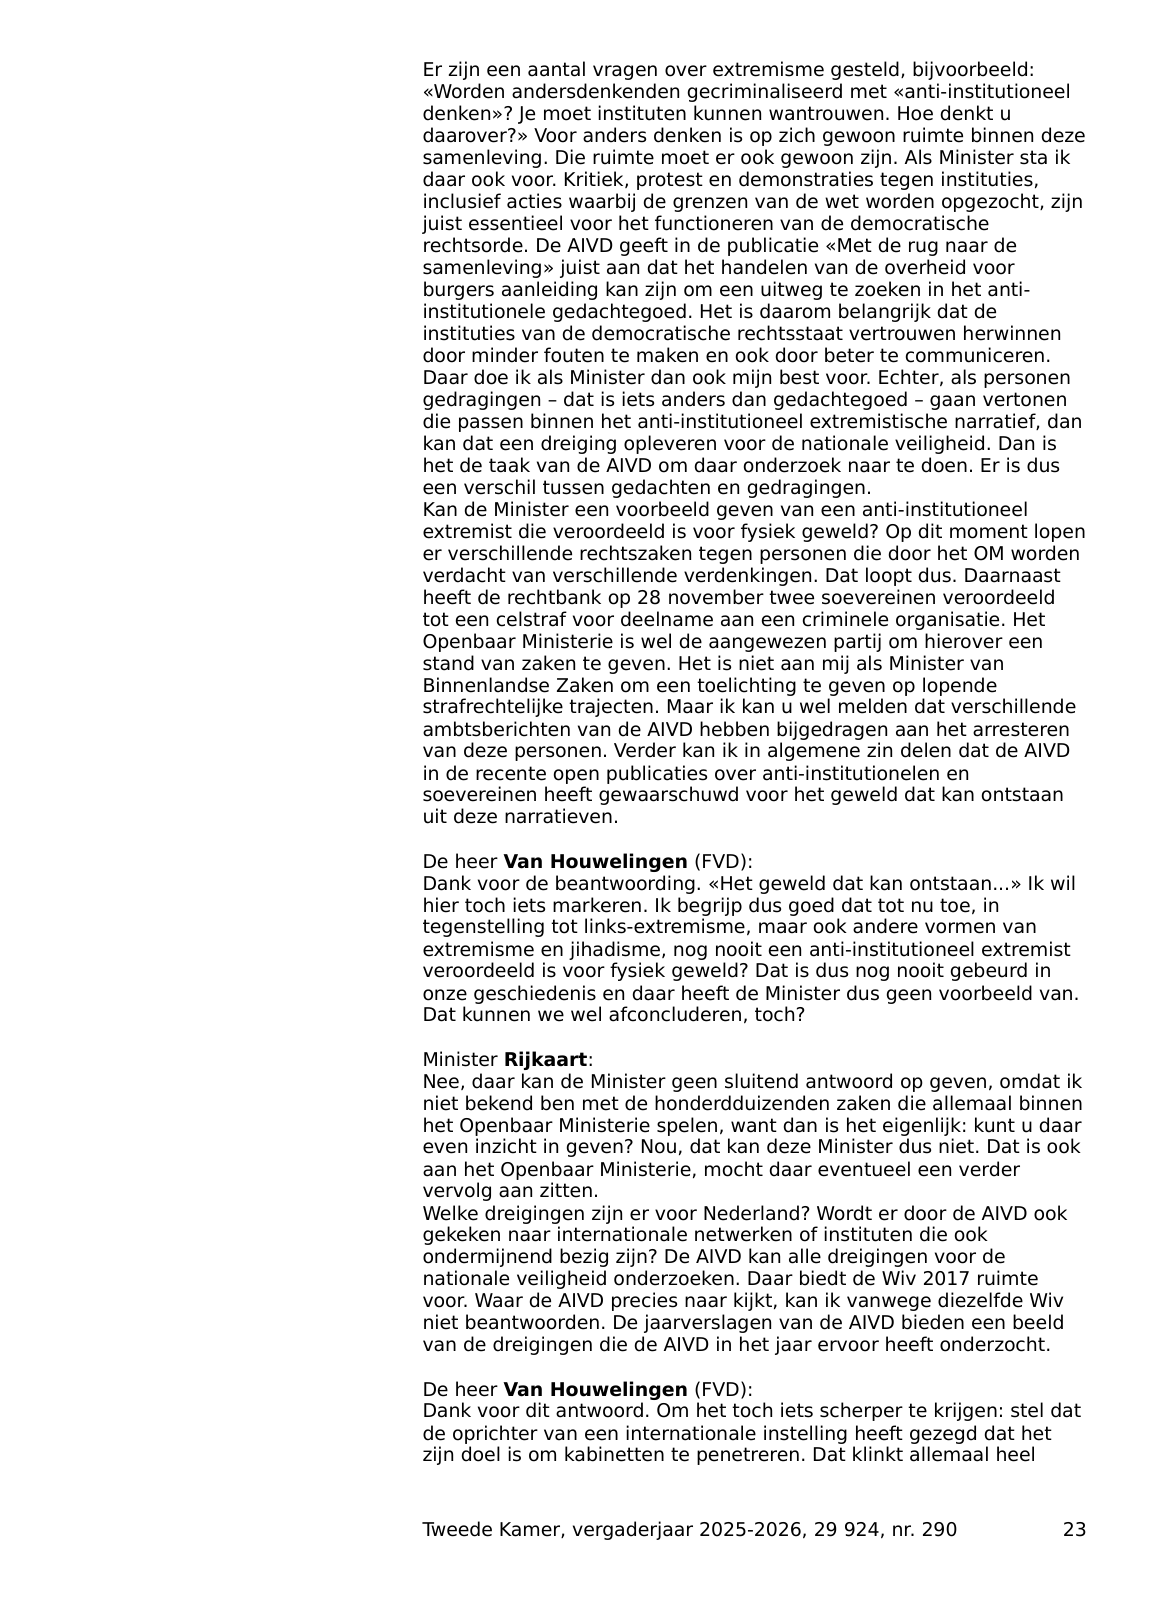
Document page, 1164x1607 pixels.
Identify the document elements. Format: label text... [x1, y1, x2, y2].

text De heer Van Houwelingen (FVD): [422, 851, 1087, 872]
text Minister Rijkaart: [422, 1048, 1087, 1071]
text Kan de Minister een voorbeeld geven van een anti-institutioneel extremist die veroordeeld is voor fysiek geweld? Op dit moment lopen er verschillende rechtszaken tegen personen die door het OM worden verdacht van verschillende verdenkingen. Dat loopt dus. Daarnaast heeft de rechtbank op 28 november twee soevereinen veroordeeld tot een celstraf voor deelname aan een criminele organisatie. Het Openbaar Ministerie is wel de aangewezen partij om hierover een stand van zaken te geven. Het is niet aan mij als Minister van Binnenlandse Zaken om een toelichting te geven op lopende strafrechtelijke trajecten. Maar ik kan u wel melden dat verschillende ambtsberichten van de AIVD hebben bijgedragen aan het arresteren van deze personen. Verder kan ik in algemene zin delen dat de AIVD in de recente open publicaties over anti-institutionelen en soevereinen heeft gewaarschuwd voor het geweld dat kan ontstaan uit deze narratieven. [422, 499, 1087, 828]
text Nee, daar kan de Minister geen sluitend antwoord op geven, omdat ik niet bekend ben met de honderdduizenden zaken die allemaal binnen het Openbaar Ministerie spelen, want dan is het eigenlijk: kunt u daar even inzicht in geven? Nou, dat kan deze Minister dus niet. Dat is ook aan het Openbaar Ministerie, mocht daar eventueel een verder vervolg aan zitten. [422, 1071, 1087, 1202]
text Dank voor de beantwoording. «Het geweld dat kan ontstaan...» Ik wil hier toch iets markeren. Ik begrijp dus goed dat tot nu toe, in tegenstelling tot links-extremisme, maar ook andere vormen van extremisme en jihadisme, nog nooit een anti-institutioneel extremist veroordeeld is voor fysiek geweld? Dat is dus nog nooit gebeurd in onze geschiedenis en daar heeft de Minister dus geen voorbeeld van. Dat kunnen we wel afconcluderen, toch? [422, 872, 1087, 1026]
text Welke dreigingen zijn er voor Nederland? Wordt er door de AIVD ook gekeken naar internationale netwerken of instituten die ook ondermijnend bezig zijn? De AIVD kan alle dreigingen voor de nationale veiligheid onderzoeken. Daar biedt de Wiv 2017 ruimte voor. Waar de AIVD precies naar kijkt, kan ik vanwege diezelfde Wiv niet beantwoorden. De jaarverslagen van de AIVD bieden een beeld van de dreigingen die de AIVD in het jaar ervoor heeft onderzocht. [422, 1202, 1087, 1356]
text Er zijn een aantal vragen over extremisme gesteld, bijvoorbeeld: «Worden andersdenkenden gecriminaliseerd met «anti-institutioneel denken»? Je moet instituten kunnen wantrouwen. Hoe denkt u daarover?» Voor anders denken is op zich gewoon ruimte binnen deze samenleving. Die ruimte moet er ook gewoon zijn. Als Minister sta ik daar ook voor. Kritiek, protest en demonstraties tegen instituties, inclusief acties waarbij de grenzen van de wet worden opgezocht, zijn juist essentieel voor het functioneren van de democratische rechtsorde. De AIVD geeft in de publicatie «Met de rug naar de samenleving» juist aan dat het handelen van de overheid voor burgers aanleiding kan zijn om een uitweg te zoeken in het anti-institutionele gedachtegoed. Het is daarom belangrijk dat de instituties van de democratische rechtsstaat vertrouwen herwinnen door minder fouten te maken en ook door beter te communiceren. Daar doe ik als Minister dan ook mijn best voor. Echter, als personen gedragingen – dat is iets anders dan gedachtegoed – gaan vertonen die passen binnen het anti-institutioneel extremistische narratief, dan kan dat een dreiging opleveren voor de nationale veiligheid. Dan is het de taak van de AIVD om daar onderzoek naar te doen. Er is dus een verschil tussen gedachten en gedragingen. [422, 59, 1087, 499]
text Dank voor dit antwoord. Om het toch iets scherper te krijgen: stel dat de oprichter van een internationale instelling heeft gezegd dat het zijn doel is om kabinetten te penetreren. Dat klinkt allemaal heel [422, 1400, 1087, 1466]
text De heer Van Houwelingen (FVD): [422, 1378, 1087, 1400]
